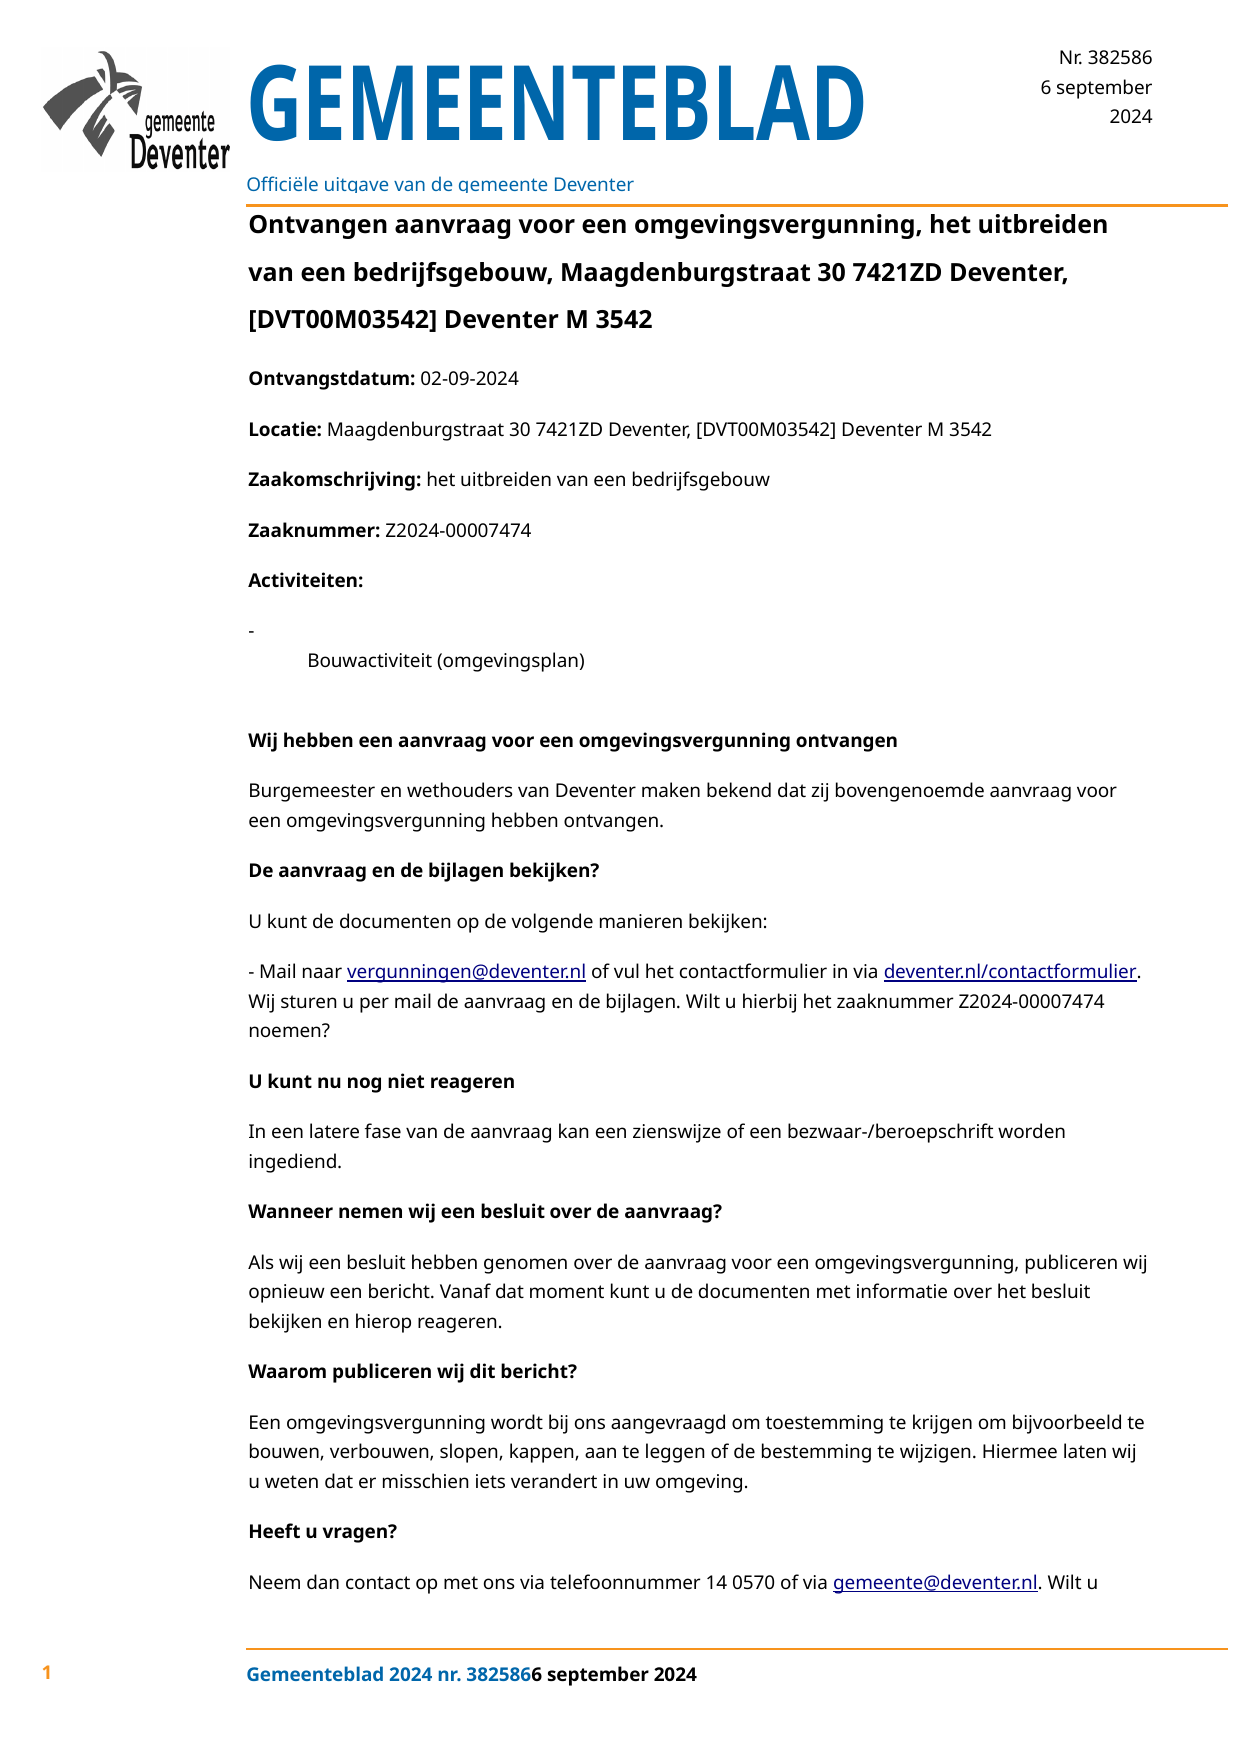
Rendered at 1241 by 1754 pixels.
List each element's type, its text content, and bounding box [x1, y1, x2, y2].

text Zaakomschrijving: het uitbreiden van een bedrijfsgebouw [248, 466, 1152, 492]
text Een omgevingsvergunning wordt bij ons aangevraagd om toestemming te krijgen om bijvoorbeeld te bouwen, verbouwen, slopen, kappen, aan te leggen of de bestemming te wijzigen. Hiermee laten wij u weten dat er misschien iets verandert in uw omgeving. [248, 1409, 1152, 1494]
text U kunt de documenten op de volgende manieren bekijken: [248, 908, 1152, 934]
text Als wij een besluit hebben genomen over de aanvraag voor een omgevingsvergunning, publiceren wij opnieuw een bericht. Vanaf dat moment kunt u de documenten met informatie over het besluit bekijken en hierop reageren. [248, 1249, 1152, 1334]
text - Mail naar vergunningen@deventer.nl of vul het contactformulier in via deventer.nl/contactformulier. Wij sturen u per mail de aanvraag en de bijlagen. Wilt u hierbij het zaaknummer Z2024-00007474 noemen? [248, 958, 1152, 1043]
text De aanvraag en de bijlagen bekijken? [248, 858, 1152, 883]
list Bouwactiviteit (omgevingsplan) [248, 647, 1152, 673]
picture [41, 47, 231, 172]
text In een latere fase van de aanvraag kan een zienswijze of een bezwaar-/beroepschrift worden ingediend. [248, 1118, 1152, 1174]
text Burgemeester en wethouders van Deventer maken bekend dat zij bovengenoemde aanvraag voor een omgevingsvergunning hebben ontvangen. [248, 778, 1152, 833]
text Heeft u vragen? [248, 1518, 1152, 1544]
text U kunt nu nog niet reageren [248, 1068, 1152, 1094]
text Neem dan contact op met ons via telefoonnummer 14 0570 of via gemeente@deventer.nl. Wilt u [248, 1569, 1152, 1594]
text Wij hebben een aanvraag voor een omgevingsvergunning ontvangen [248, 727, 1152, 753]
text Activiteiten: [248, 567, 1152, 593]
text Wanneer nemen wij een besluit over de aanvraag? [248, 1198, 1152, 1224]
text Ontvangstdatum: 02-09-2024 [248, 366, 1152, 391]
text Ontvangen aanvraag voor een omgevingsvergunning, het uitbreiden van een bedrijfsgebouw, Maagdenburgstraat 30 7421ZD Deventer, [DVT00M03542] Deventer M 3542 [248, 207, 1152, 336]
text Waarom publiceren wij dit bericht? [248, 1358, 1152, 1384]
text Zaaknummer: Z2024-00007474 [248, 517, 1152, 542]
text Locatie: Maagdenburgstraat 30 7421ZD Deventer, [DVT00M03542] Deventer M 3542 [248, 416, 1152, 442]
